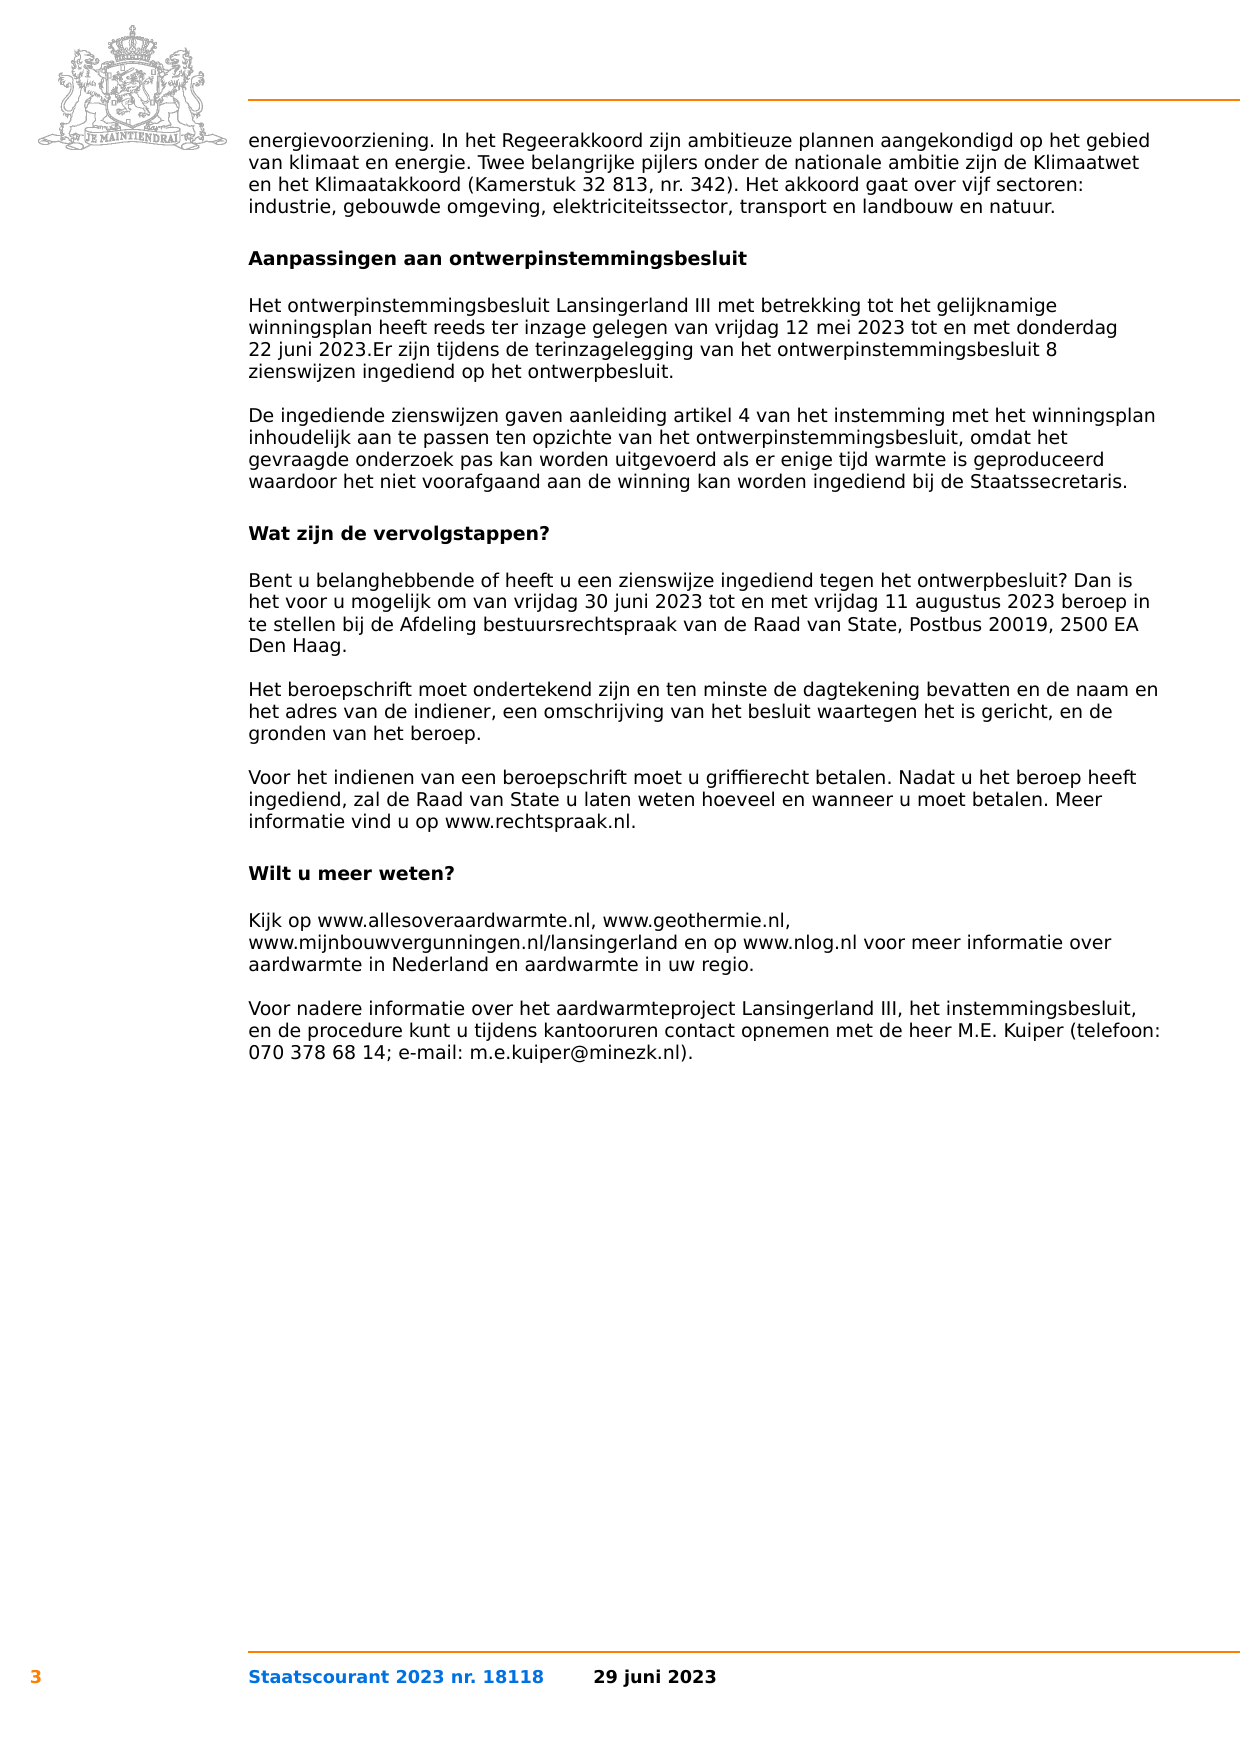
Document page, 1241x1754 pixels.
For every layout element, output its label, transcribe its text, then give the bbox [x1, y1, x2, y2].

text Voor nadere informatie over het aardwarmteproject Lansingerland III, het instemmingsbesluit, en de procedure kunt u tijdens kantooruren contact opnemen met de heer M.E. Kuiper (telefoon: 070 378 68 14; e-mail: m.e.kuiper@minezk.nl). [248, 998, 1163, 1064]
subtitle Wat zijn de vervolgstappen? [248, 522, 1163, 544]
picture [38, 25, 227, 150]
subtitle Aanpassingen aan ontwerpinstemmingsbesluit [248, 248, 1163, 270]
subtitle Wilt u meer weten? [248, 863, 1163, 885]
text Voor het indienen van een beroepschrift moet u griffierecht betalen. Nadat u het beroep heeft ingediend, zal de Raad van State u laten weten hoeveel en wanneer u moet betalen. Meer informatie vind u op www.rechtspraak.nl. [248, 767, 1163, 833]
text Het beroepschrift moet ondertekend zijn en ten minste de dagtekening bevatten en de naam en het adres van de indiener, een omschrijving van het besluit waartegen het is gericht, en de gronden van het beroep. [248, 679, 1163, 745]
text De ingediende zienswijzen gaven aanleiding artikel 4 van het instemming met het winningsplan inhoudelijk aan te passen ten opzichte van het ontwerpinstemmingsbesluit, omdat het gevraagde onderzoek pas kan worden uitgevoerd als er enige tijd warmte is geproduceerd waardoor het niet voorafgaand aan de winning kan worden ingediend bij de Staatssecretaris. [248, 404, 1163, 492]
text Bent u belanghebbende of heeft u een zienswijze ingediend tegen het ontwerpbesluit? Dan is het voor u mogelijk om van vrijdag 30 juni 2023 tot en met vrijdag 11 augustus 2023 beroep in te stellen bij de Afdeling bestuursrechtspraak van de Raad van State, Postbus 20019, 2500 EA Den Haag. [248, 569, 1163, 657]
text Kijk op www.allesoveraardwarmte.nl, www.geothermie.nl, www.mijnbouwvergunningen.nl/lansingerland en op www.nlog.nl voor meer informatie over aardwarmte in Nederland en aardwarmte in uw regio. [248, 910, 1163, 976]
text Het ontwerpinstemmingsbesluit Lansingerland III met betrekking tot het gelijknamige winningsplan heeft reeds ter inzage gelegen van vrijdag 12 mei 2023 tot en met donderdag 22 juni 2023.Er zijn tijdens de terinzagelegging van het ontwerpinstemmingsbesluit 8 zienswijzen ingediend op het ontwerpbesluit. [248, 295, 1163, 383]
text energievoorziening. In het Regeerakkoord zijn ambitieuze plannen aangekondigd op het gebied van klimaat en energie. Twee belangrijke pijlers onder de nationale ambitie zijn de Klimaatwet en het Klimaatakkoord (Kamerstuk 32 813, nr. 342). Het akkoord gaat over vijf sectoren: industrie, gebouwde omgeving, elektriciteitssector, transport en landbouw en natuur. [248, 130, 1163, 218]
